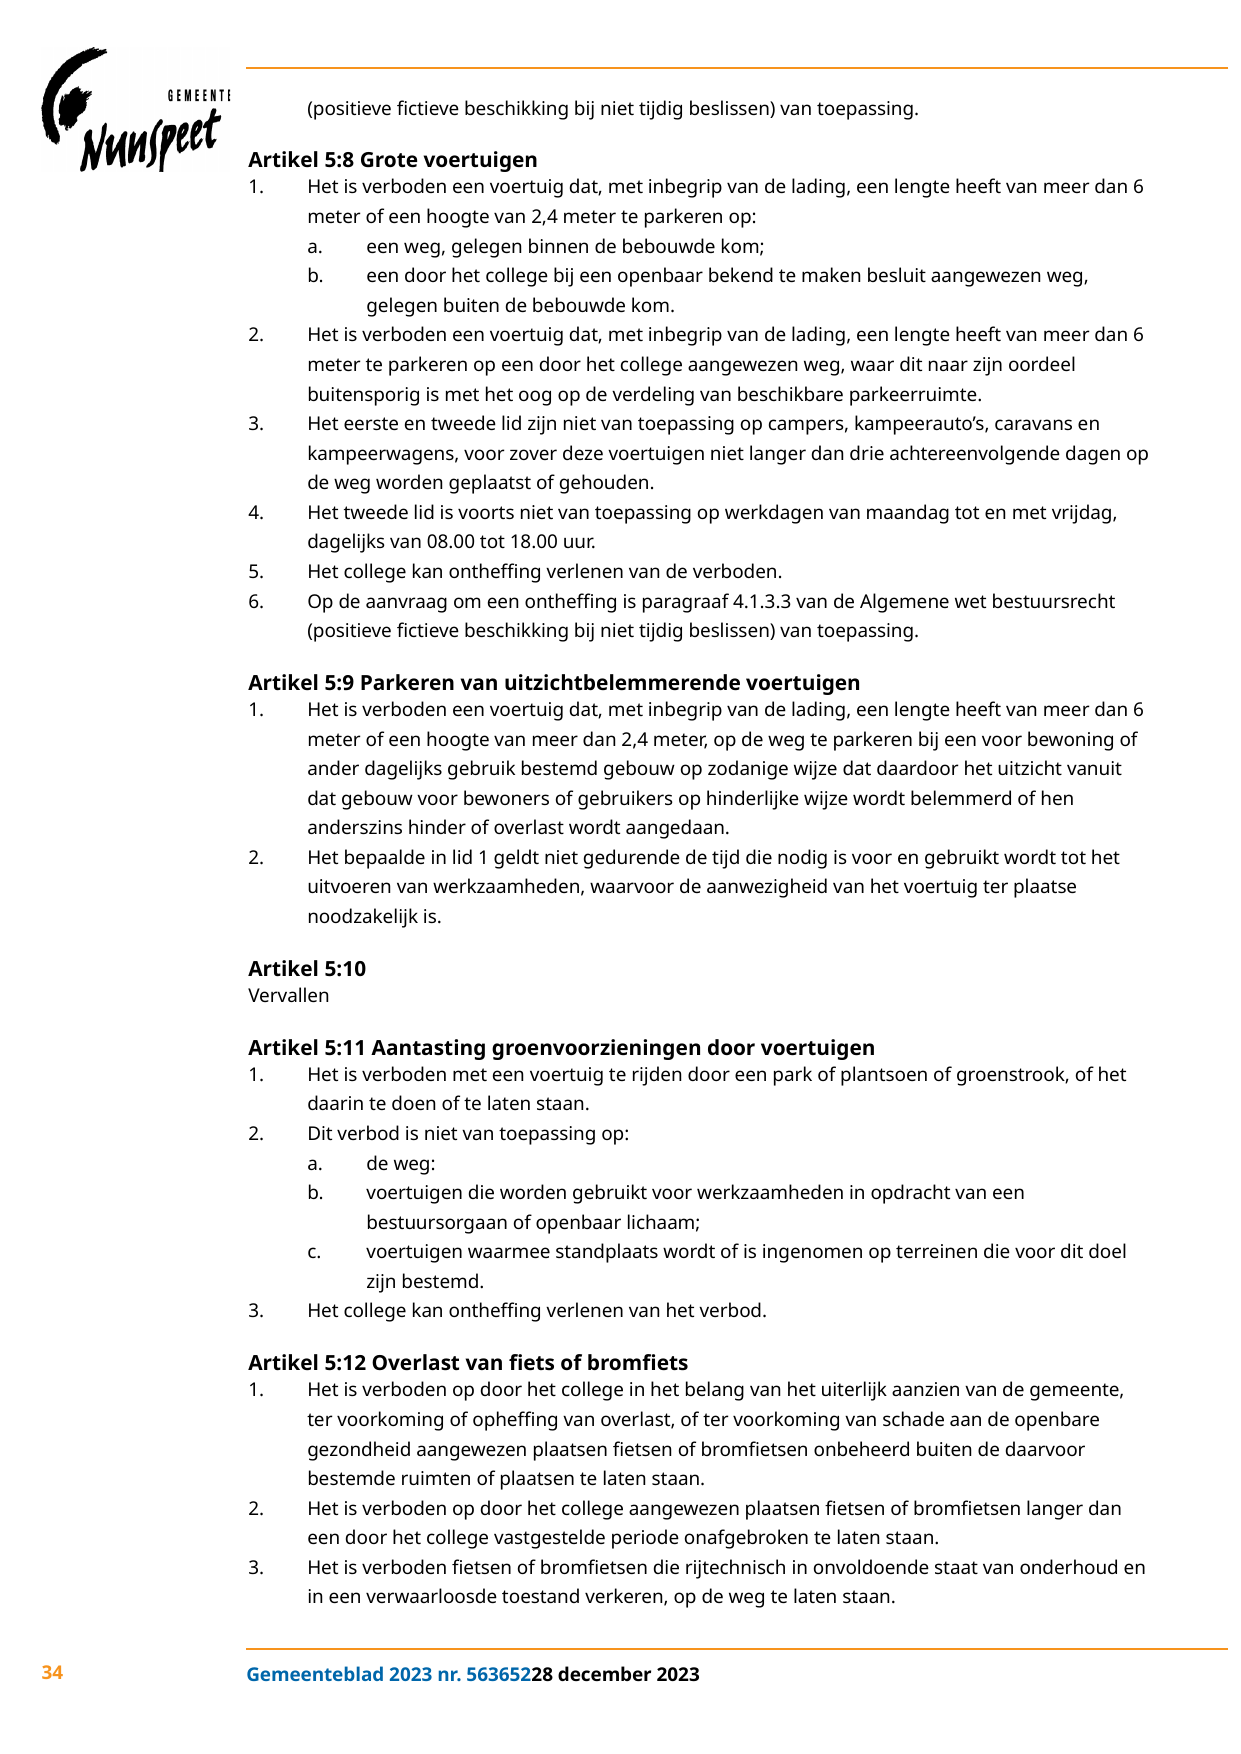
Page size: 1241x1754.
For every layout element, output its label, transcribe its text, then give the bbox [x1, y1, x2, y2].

list Dit verbod is niet van toepassing op: [248, 1120, 1152, 1146]
list Het tweede lid is voorts niet van toepassing op werkdagen van maandag tot en met vrijdag, dagelijks van 08.00 tot 18.00 uur. [248, 499, 1152, 554]
list Het is verboden met een voertuig te rijden door een park of plantsoen of groenstrook, of het daarin te doen of te laten staan. [248, 1061, 1152, 1116]
list (positieve fictieve beschikking bij niet tijdig beslissen) van toepassing. [248, 95, 1152, 121]
list Het is verboden op door het college aangewezen plaatsen fietsen of bromfietsen langer dan een door het college vastgestelde periode onafgebroken te laten staan. [248, 1495, 1152, 1550]
list Het college kan ontheffing verlenen van het verbod. [248, 1298, 1152, 1323]
list een weg, gelegen binnen de bebouwde kom; [307, 233, 1152, 258]
list Het college kan ontheffing verlenen van de verboden. [248, 558, 1152, 584]
list de weg: [307, 1150, 1152, 1176]
text Artikel 5:10 [248, 954, 1152, 982]
list Het is verboden een voertuig dat, met inbegrip van de lading, een lengte heeft van meer dan 6 meter of een hoogte van meer dan 2,4 meter, op de weg te parkeren bij een voor bewoning of ander dagelijks gebruik bestemd gebouw op zodanige wijze dat daardoor het uitzicht vanuit dat gebouw voor bewoners of gebruikers op hinderlijke wijze wordt belemmerd of hen anderszins hinder of overlast wordt aangedaan. [248, 696, 1152, 840]
text Artikel 5:8 Grote voertuigen [248, 145, 1152, 174]
list Het is verboden een voertuig dat, met inbegrip van de lading, een lengte heeft van meer dan 6 meter te parkeren op een door het college aangewezen weg, waar dit naar zijn oordeel buitensporig is met het oog op de verdeling van beschikbare parkeerruimte. [248, 322, 1152, 406]
list voertuigen waarmee standplaats wordt of is ingenomen op terreinen die voor dit doel zijn bestemd. [307, 1238, 1152, 1294]
list Het eerste en tweede lid zijn niet van toepassing op campers, kampeerauto’s, caravans en kampeerwagens, voor zover deze voertuigen niet langer dan drie achtereenvolgende dagen op de weg worden geplaatst of gehouden. [248, 410, 1152, 495]
list Het bepaalde in lid 1 geldt niet gedurende de tijd die nodig is voor en gebruikt wordt tot het uitvoeren van werkzaamheden, waarvoor de aanwezigheid van het voertuig ter plaatse noodzakelijk is. [248, 844, 1152, 929]
text Artikel 5:12 Overlast van fiets of bromfiets [248, 1348, 1152, 1377]
list Het is verboden fietsen of bromfietsen die rijtechnisch in onvoldoende staat van onderhoud en in een verwaarloosde toestand verkeren, op de weg te laten staan. [248, 1554, 1152, 1609]
text Vervallen [248, 982, 1152, 1008]
list Het is verboden op door het college in het belang van het uiterlijk aanzien van de gemeente, ter voorkoming of opheffing van overlast, of ter voorkoming van schade aan de openbare gezondheid aangewezen plaatsen fietsen of bromfietsen onbeheerd buiten de daarvoor bestemde ruimten of plaatsen te laten staan. [248, 1377, 1152, 1491]
picture [41, 47, 231, 172]
list voertuigen die worden gebruikt voor werkzaamheden in opdracht van een bestuursorgaan of openbaar lichaam; [307, 1179, 1152, 1235]
list Het is verboden een voertuig dat, met inbegrip van de lading, een lengte heeft van meer dan 6 meter of een hoogte van 2,4 meter te parkeren op: [248, 174, 1152, 229]
text Artikel 5:9 Parkeren van uitzichtbelemmerende voertuigen [248, 668, 1152, 696]
text Artikel 5:11 Aantasting groenvoorzieningen door voertuigen [248, 1033, 1152, 1061]
list Op de aanvraag om een ontheffing is paragraaf 4.1.3.3 van de Algemene wet bestuursrecht (positieve fictieve beschikking bij niet tijdig beslissen) van toepassing. [248, 588, 1152, 643]
list een door het college bij een openbaar bekend te maken besluit aangewezen weg, gelegen buiten de bebouwde kom. [307, 262, 1152, 318]
